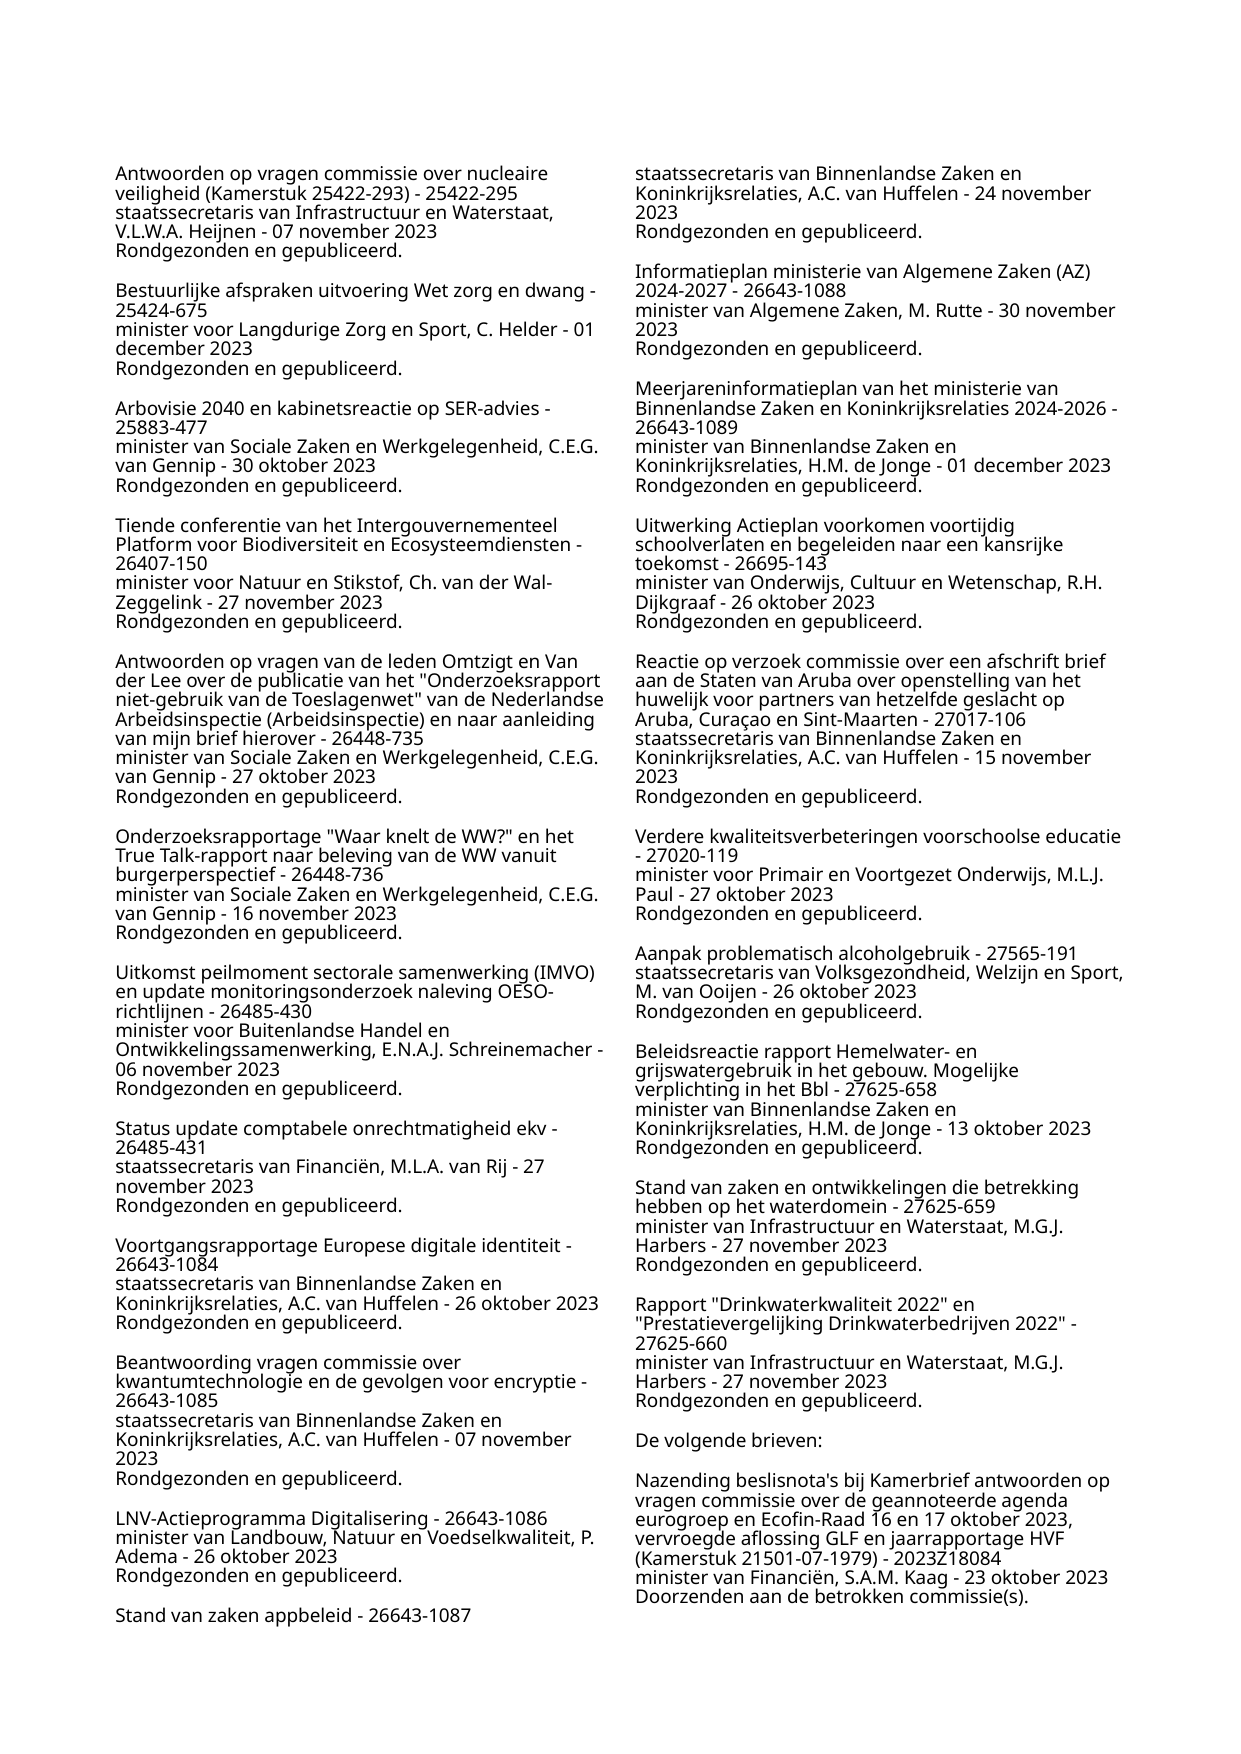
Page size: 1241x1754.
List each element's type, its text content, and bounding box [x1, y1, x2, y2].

text Uitkomst peilmoment sectorale samenwerking (IMVO) en update monitoringsonderzoek naleving OESO-richtlijnen - 26485-430 [115, 964, 605, 1022]
text Rondgezonden en gepubliceerd. [115, 477, 605, 496]
text Beleidsreactie rapport Hemelwater- en grijswatergebruik in het gebouw. Mogelijke verplichting in het Bbl - 27625-658 [635, 1043, 1125, 1101]
text Rondgezonden en gepubliceerd. [635, 223, 1125, 242]
text Rondgezonden en gepubliceerd. [115, 1080, 605, 1099]
text Rondgezonden en gepubliceerd. [115, 1197, 605, 1216]
text minister van Sociale Zaken en Werkgelegenheid, C.E.G. van Gennip - 16 november 2023 [115, 886, 605, 924]
text Rondgezonden en gepubliceerd. [115, 1469, 605, 1489]
text Arbovisie 2040 en kabinetsreactie op SER-advies - 25883-477 [115, 399, 605, 438]
text Bestuurlijke afspraken uitvoering Wet zorg en dwang - 25424-675 [115, 282, 605, 321]
text Rondgezonden en gepubliceerd. [635, 788, 1125, 807]
text minister van Algemene Zaken, M. Rutte - 30 november 2023 [635, 302, 1125, 340]
text minister van Binnenlandse Zaken en Koninkrijksrelaties, H.M. de Jonge - 13 oktober 2023 [635, 1101, 1125, 1139]
text Antwoorden op vragen commissie over nucleaire veiligheid (Kamerstuk 25422-293) - 25422-295 [115, 165, 605, 204]
text Status update comptabele onrechtmatigheid ekv - 26485-431 [115, 1120, 605, 1158]
text Antwoorden op vragen van de leden Omtzigt en Van der Lee over de publicatie van het "Onderzoeksrapport niet-gebruik van de Toeslagenwet" van de Nederlandse Arbeidsinspectie (Arbeidsinspectie) en naar aanleiding van mijn brief hierover - 26448-735 [115, 653, 605, 749]
text Rondgezonden en gepubliceerd. [635, 1256, 1125, 1275]
text minister van Sociale Zaken en Werkgelegenheid, C.E.G. van Gennip - 30 oktober 2023 [115, 438, 605, 477]
text Rondgezonden en gepubliceerd. [115, 1567, 605, 1587]
text minister van Sociale Zaken en Werkgelegenheid, C.E.G. van Gennip - 27 oktober 2023 [115, 749, 605, 788]
text Aanpak problematisch alcoholgebruik - 27565-191 [635, 945, 1125, 964]
text staatssecretaris van Infrastructuur en Waterstaat, V.L.W.A. Heijnen - 07 november 2023 [115, 204, 605, 242]
text Rondgezonden en gepubliceerd. [115, 613, 605, 632]
text Rondgezonden en gepubliceerd. [635, 613, 1125, 632]
text staatssecretaris van Binnenlandse Zaken en Koninkrijksrelaties, A.C. van Huffelen - 15 november 2023 [635, 730, 1125, 788]
text minister van Financiën, S.A.M. Kaag - 23 oktober 2023 [635, 1569, 1125, 1588]
text minister voor Langdurige Zorg en Sport, C. Helder - 01 december 2023 [115, 321, 605, 359]
text Rondgezonden en gepubliceerd. [115, 359, 605, 379]
text Rondgezonden en gepubliceerd. [635, 1139, 1125, 1158]
text Stand van zaken appbeleid - 26643-1087 [115, 1607, 605, 1627]
text minister voor Natuur en Stikstof, Ch. van der Wal-Zeggelink - 27 november 2023 [115, 574, 605, 613]
text De volgende brieven: [635, 1432, 1125, 1452]
text Onderzoeksrapportage "Waar knelt de WW?" en het True Talk-rapport naar beleving van de WW vanuit burgerperspectief - 26448-736 [115, 828, 605, 886]
text Rondgezonden en gepubliceerd. [635, 1003, 1125, 1022]
text Rondgezonden en gepubliceerd. [115, 924, 605, 943]
text Stand van zaken en ontwikkelingen die betrekking hebben op het waterdomein - 27625-659 [635, 1179, 1125, 1218]
text LNV-Actieprogramma Digitalisering - 26643-1086 [115, 1509, 605, 1529]
text Meerjareninformatieplan van het ministerie van Binnenlandse Zaken en Koninkrijksrelaties 2024-2026 - 26643-1089 [635, 380, 1125, 438]
text minister van Binnenlandse Zaken en Koninkrijksrelaties, H.M. de Jonge - 01 december 2023 [635, 438, 1125, 477]
text minister voor Buitenlandse Handel en Ontwikkelingssamenwerking, E.N.A.J. Schreinemacher - 06 november 2023 [115, 1022, 605, 1080]
text staatssecretaris van Binnenlandse Zaken en Koninkrijksrelaties, A.C. van Huffelen - 24 november 2023 [635, 165, 1125, 223]
text Rondgezonden en gepubliceerd. [115, 242, 605, 262]
text Verdere kwaliteitsverbeteringen voorschoolse educatie - 27020-119 [635, 828, 1125, 866]
text minister van Infrastructuur en Waterstaat, M.G.J. Harbers - 27 november 2023 [635, 1218, 1125, 1256]
text Informatieplan ministerie van Algemene Zaken (AZ) 2024-2027 - 26643-1088 [635, 263, 1125, 302]
text minister van Infrastructuur en Waterstaat, M.G.J. Harbers - 27 november 2023 [635, 1354, 1125, 1392]
text minister voor Primair en Voortgezet Onderwijs, M.L.J. Paul - 27 oktober 2023 [635, 866, 1125, 905]
text staatssecretaris van Volksgezondheid, Welzijn en Sport, M. van Ooijen - 26 oktober 2023 [635, 964, 1125, 1003]
text Nazending beslisnota's bij Kamerbrief antwoorden op vragen commissie over de geannoteerde agenda eurogroep en Ecofin-Raad 16 en 17 oktober 2023, vervroegde aflossing GLF en jaarrapportage HVF (Kamerstuk 21501-07-1979) - 2023Z18084 [635, 1472, 1125, 1569]
text staatssecretaris van Financiën, M.L.A. van Rij - 27 november 2023 [115, 1158, 605, 1197]
text Rondgezonden en gepubliceerd. [635, 340, 1125, 359]
text Tiende conferentie van het Intergouvernementeel Platform voor Biodiversiteit en Ecosysteemdiensten - 26407-150 [115, 517, 605, 574]
text Voortgangsrapportage Europese digitale identiteit - 26643-1084 [115, 1237, 605, 1275]
text Beantwoording vragen commissie over kwantumtechnologie en de gevolgen voor encryptie - 26643-1085 [115, 1354, 605, 1412]
text minister van Landbouw, Natuur en Voedselkwaliteit, P. Adema - 26 oktober 2023 [115, 1529, 605, 1567]
text staatssecretaris van Binnenlandse Zaken en Koninkrijksrelaties, A.C. van Huffelen - 26 oktober 2023 [115, 1275, 605, 1314]
text Reactie op verzoek commissie over een afschrift brief aan de Staten van Aruba over openstelling van het huwelijk voor partners van hetzelfde geslacht op Aruba, Curaçao en Sint-Maarten - 27017-106 [635, 653, 1125, 730]
text Rapport "Drinkwaterkwaliteit 2022" en "Prestatievergelijking Drinkwaterbedrijven 2022" - 27625-660 [635, 1296, 1125, 1354]
text minister van Onderwijs, Cultuur en Wetenschap, R.H. Dijkgraaf - 26 oktober 2023 [635, 574, 1125, 613]
text Doorzenden aan de betrokken commissie(s). [635, 1588, 1125, 1607]
text Rondgezonden en gepubliceerd. [115, 788, 605, 807]
text staatssecretaris van Binnenlandse Zaken en Koninkrijksrelaties, A.C. van Huffelen - 07 november 2023 [115, 1412, 605, 1469]
text Rondgezonden en gepubliceerd. [115, 1314, 605, 1333]
text Rondgezonden en gepubliceerd. [635, 1392, 1125, 1412]
text Rondgezonden en gepubliceerd. [635, 905, 1125, 924]
text Rondgezonden en gepubliceerd. [635, 477, 1125, 496]
text Uitwerking Actieplan voorkomen voortijdig schoolverlaten en begeleiden naar een kansrijke toekomst - 26695-143 [635, 517, 1125, 574]
